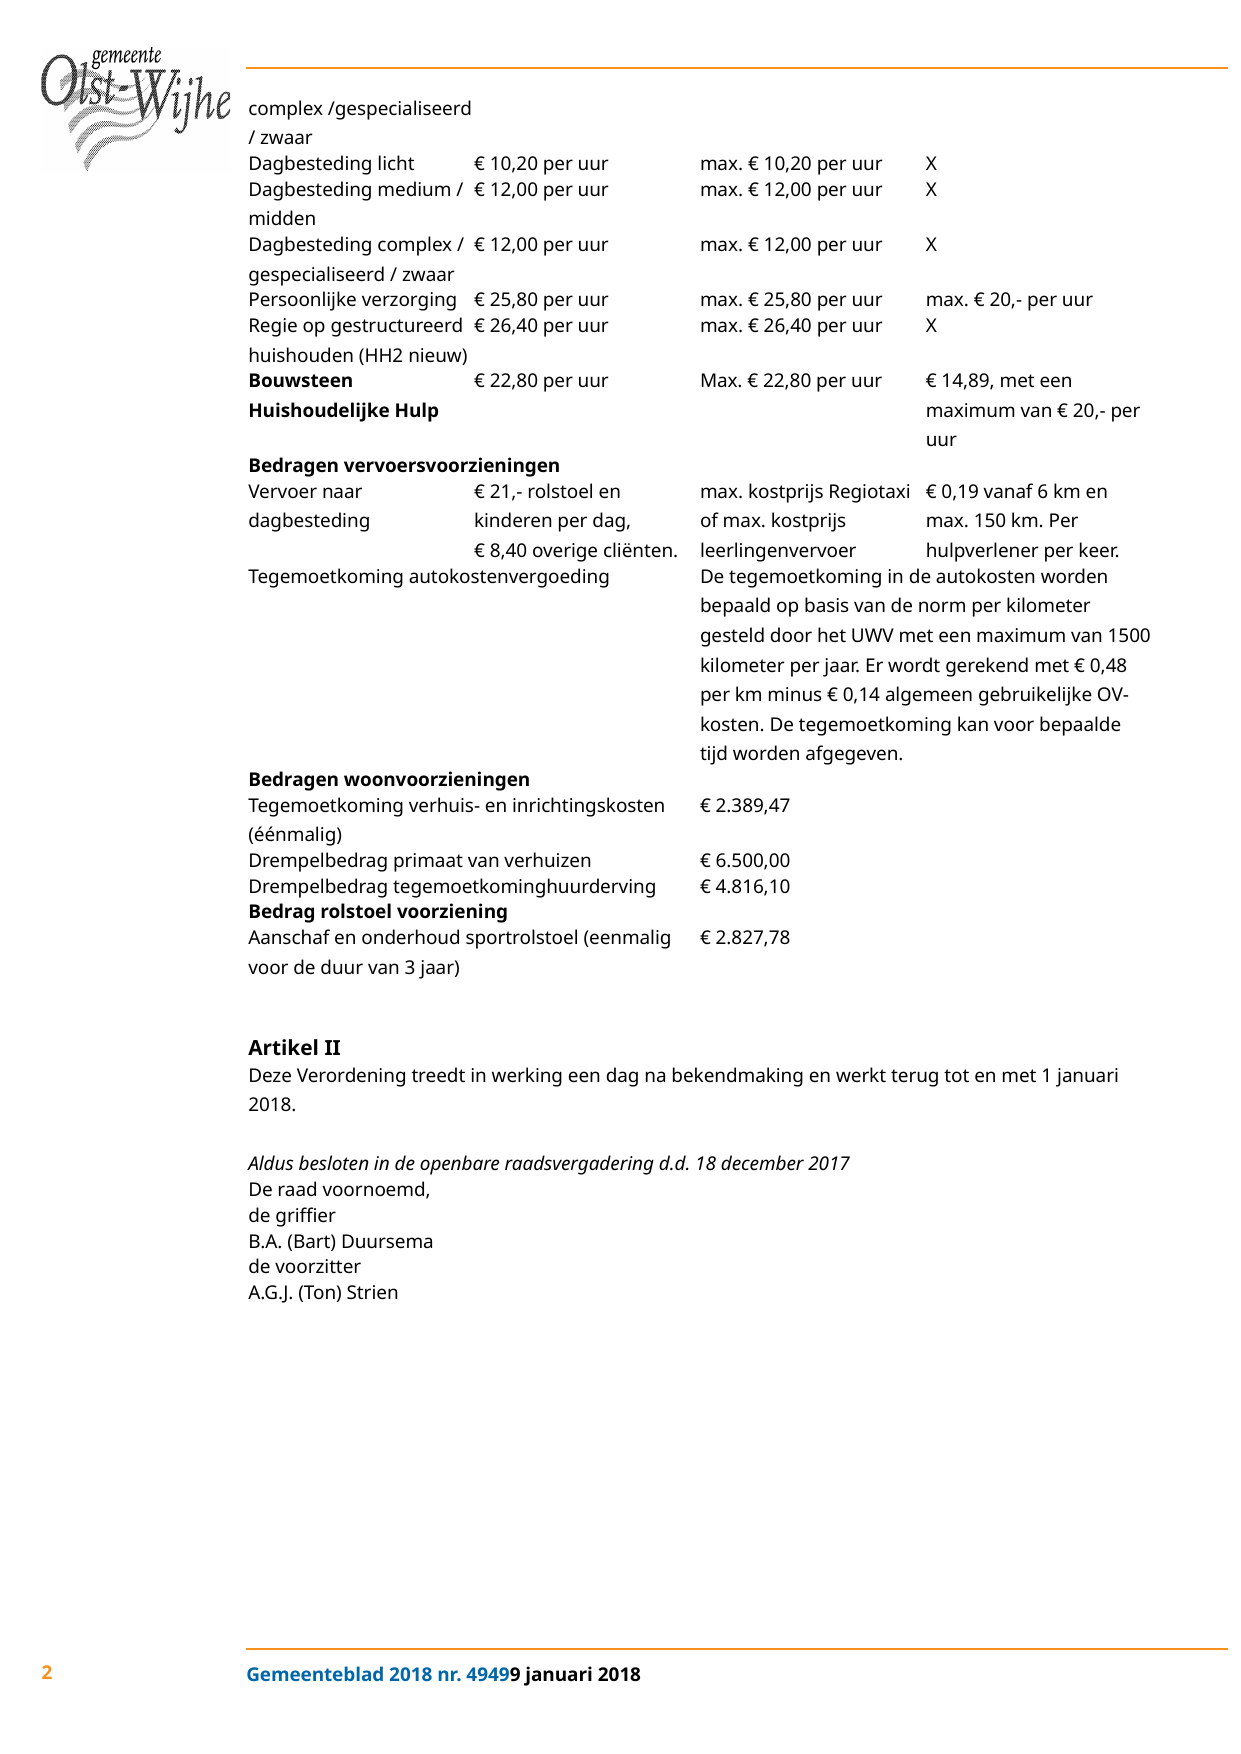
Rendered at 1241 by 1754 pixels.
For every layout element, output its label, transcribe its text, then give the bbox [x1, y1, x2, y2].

table_cell Persoonlijke verzorging [248, 286, 474, 312]
table_cell Tegemoetkoming verhuis- en inrichtingskosten (éénmalig) [248, 792, 700, 847]
table_cell Regie op gestructureerd huishouden (HH2 nieuw) [248, 312, 474, 367]
table_cell € 26,40 per uur [474, 312, 700, 367]
text Artikel II [248, 1033, 1152, 1062]
table_cell Aanschaf en onderhoud sportrolstoel (eenmalig voor de duur van 3 jaar) [248, 925, 700, 980]
table_cell € 25,80 per uur [474, 286, 700, 312]
table_cell X [926, 312, 1152, 367]
table_cell Max. € 22,80 per uur [700, 368, 926, 452]
table_cell max. € 20,- per uur [926, 286, 1152, 312]
table_cell € 0,19 vanaf 6 km en max. 150 km. Per hulpverlener per keer. [926, 478, 1152, 563]
table_cell [474, 95, 700, 150]
table_cell Bedrag rolstoel voorziening [248, 899, 1152, 924]
table_cell [700, 95, 926, 150]
table_cell X [926, 231, 1152, 286]
table_cell Vervoer naar dagbesteding [248, 478, 474, 563]
text A.G.J. (Ton) Strien [248, 1279, 1152, 1305]
table_cell max. € 10,20 per uur [700, 150, 926, 176]
table_cell X [926, 150, 1152, 176]
text B.A. (Bart) Duursema [248, 1228, 1152, 1253]
table_cell Drempelbedrag primaat van verhuizen [248, 847, 700, 873]
table_cell Tegemoetkoming autokostenvergoeding [248, 563, 700, 766]
table_cell € 22,80 per uur [474, 368, 700, 452]
table_cell € 2.389,47 [700, 792, 1152, 847]
table_cell X [926, 176, 1152, 231]
table_cell € 12,00 per uur [474, 231, 700, 286]
table_cell Bedragen woonvoorzieningen [248, 766, 1152, 792]
table_cell Dagbesteding complex / gespecialiseerd / zwaar [248, 231, 474, 286]
table_cell Bouwsteen Huishoudelijke Hulp [248, 368, 474, 452]
picture [41, 47, 231, 172]
text Deze Verordening treedt in werking een dag na bekendmaking en werkt terug tot en met 1 januari 2018. [248, 1062, 1152, 1117]
table_cell € 4.816,10 [700, 873, 1152, 899]
table_cell max. € 12,00 per uur [700, 176, 926, 231]
table_cell Dagbesteding medium / midden [248, 176, 474, 231]
text de voorzitter [248, 1253, 1152, 1279]
text De raad voornoemd, [248, 1176, 1152, 1202]
table_cell Dagbesteding licht [248, 150, 474, 176]
table_cell max. € 25,80 per uur [700, 286, 926, 312]
table_cell Drempelbedrag tegemoetkominghuurderving [248, 873, 700, 899]
table_cell De tegemoetkoming in de autokosten worden bepaald op basis van de norm per kilometer gesteld door het UWV met een maximum van 1500 kilometer per jaar. Er wordt gerekend met € 0,48 per km minus € 0,14 algemeen gebruikelijke OV-kosten. De tegemoetkoming kan voor bepaalde tijd worden afgegeven. [700, 563, 1152, 766]
table_cell € 14,89, met een maximum van € 20,- per uur [926, 368, 1152, 452]
table_cell max. € 26,40 per uur [700, 312, 926, 367]
table_cell max. kostprijs Regiotaxi of max. kostprijs leerlingenvervoer [700, 478, 926, 563]
text de griffier [248, 1202, 1152, 1228]
table_cell € 6.500,00 [700, 847, 1152, 873]
table_cell € 21,- rolstoel en kinderen per dag, € 8,40 overige cliënten. [474, 478, 700, 563]
table_cell € 12,00 per uur [474, 176, 700, 231]
table_cell complex /gespecialiseerd / zwaar [248, 95, 474, 150]
table_cell max. € 12,00 per uur [700, 231, 926, 286]
text Aldus besloten in de openbare raadsvergadering d.d. 18 december 2017 [248, 1151, 1152, 1176]
table_cell [926, 95, 1152, 150]
table_cell Bedragen vervoersvoorzieningen [248, 453, 1152, 478]
table_cell € 10,20 per uur [474, 150, 700, 176]
table_cell € 2.827,78 [700, 925, 1152, 980]
